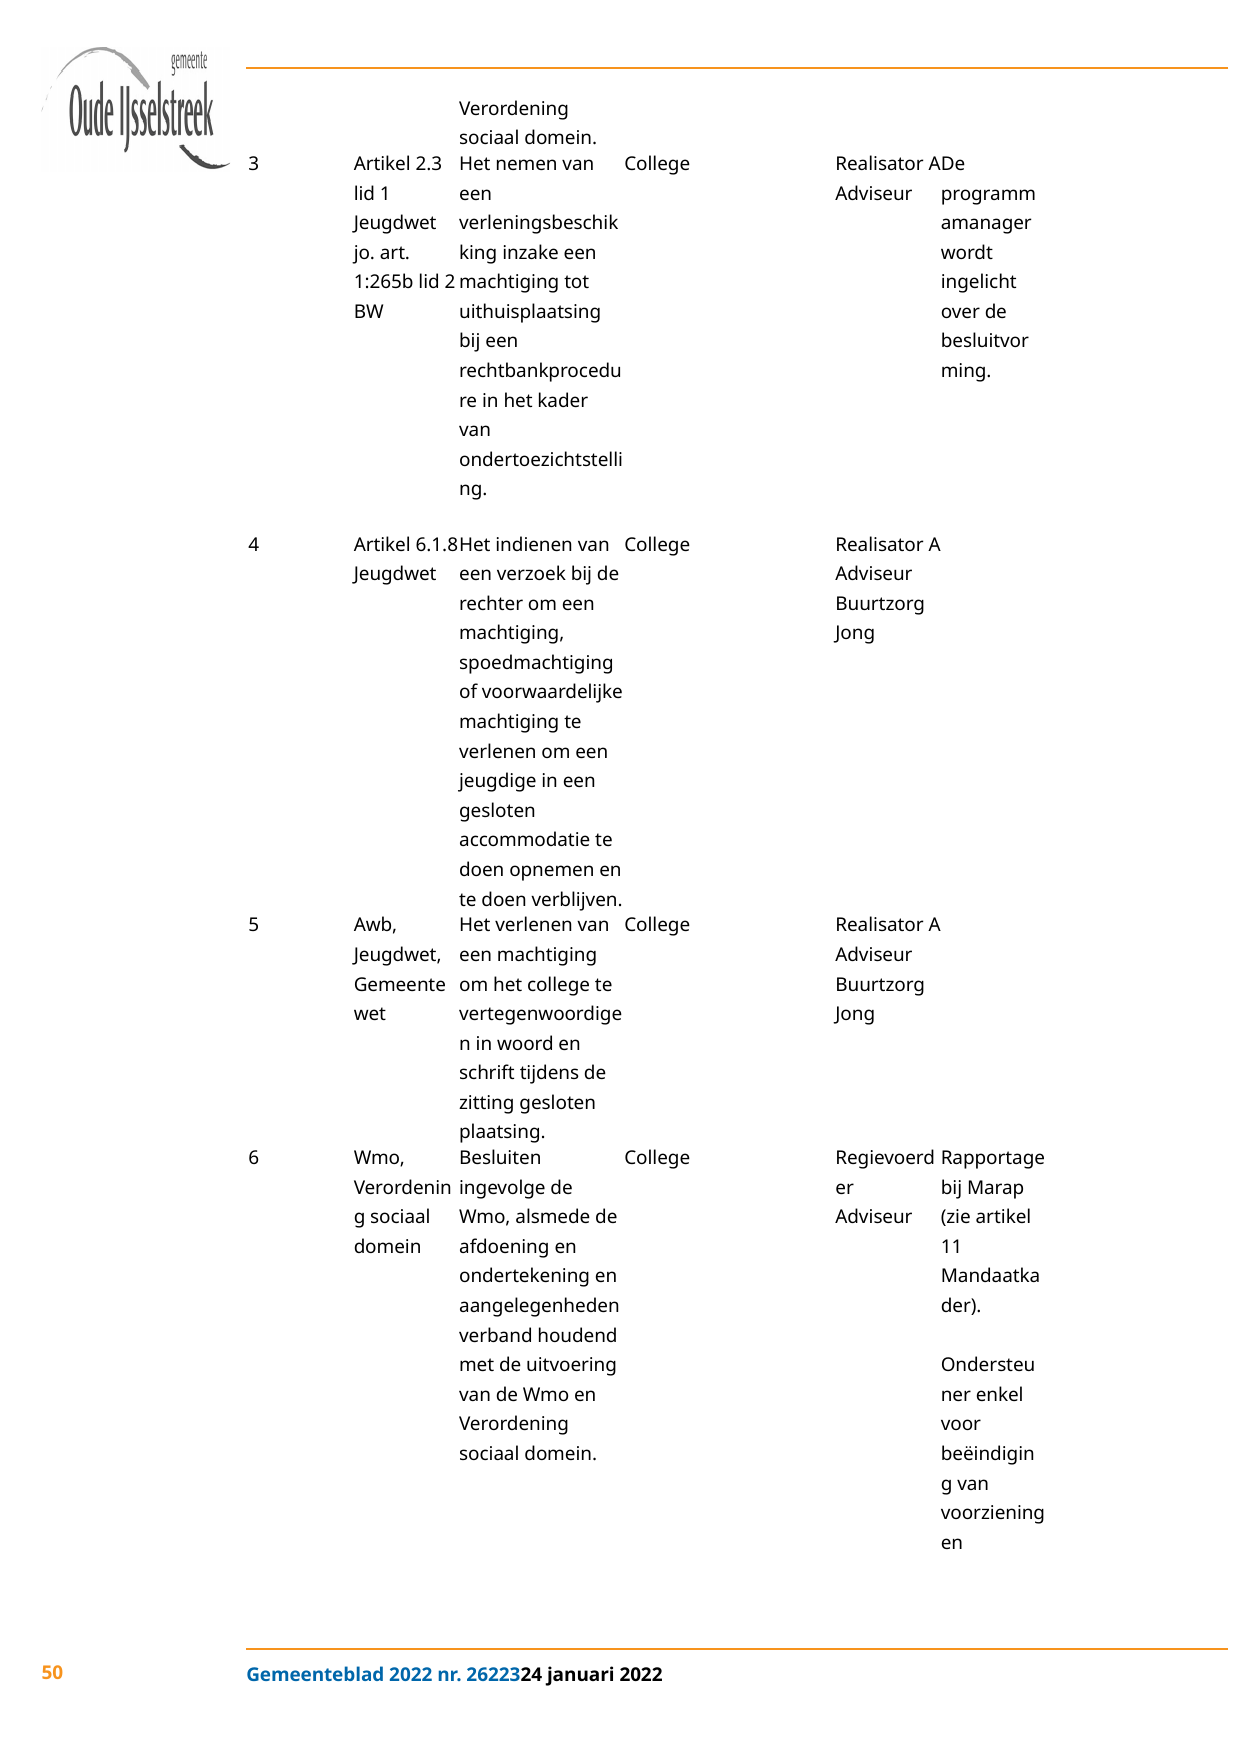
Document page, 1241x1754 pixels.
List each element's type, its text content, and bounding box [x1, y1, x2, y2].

table_cell College [624, 150, 835, 531]
table_cell Realisator A Adviseur [835, 150, 941, 531]
table_cell Awb, Jeugdwet, Gemeentewet [354, 912, 459, 1144]
table_cell [354, 95, 459, 150]
table_cell [941, 95, 1046, 150]
table_cell [248, 95, 353, 150]
table_cell Artikel 2.3 lid 1 Jeugdwet jo. art. 1:265b lid 2 BW [354, 150, 459, 531]
table_cell De programmamanager wordt ingelicht over de besluitvorming. [941, 150, 1046, 531]
table_cell Artikel 6.1.8 Jeugdwet [354, 531, 459, 912]
table_cell 6 [248, 1144, 353, 1555]
table_cell [624, 95, 835, 150]
table_cell 3 [248, 150, 353, 531]
table_cell College [624, 531, 835, 912]
table_cell Rapportage bij Marap (zie artikel 11 Mandaatkader). Ondersteuner enkel voor beëindiging van voorzieningen [941, 1144, 1046, 1555]
table_cell [835, 95, 941, 150]
table_cell Realisator A Adviseur Buurtzorg Jong [835, 912, 941, 1144]
table_cell [941, 531, 1046, 912]
table_cell Besluiten ingevolge de Wmo, alsmede de afdoening en ondertekening en aangelegenheden verband houdend met de uitvoering van de Wmo en Verordening sociaal domein. [459, 1144, 624, 1555]
table_cell Regievoerder Adviseur [835, 1144, 941, 1555]
table_cell College [624, 1144, 835, 1555]
table_cell 5 [248, 912, 353, 1144]
table_cell Het indienen van een verzoek bij de rechter om een machtiging, spoedmachtiging of voorwaardelijke machtiging te verlenen om een jeugdige in een gesloten accommodatie te doen opnemen en te doen verblijven. [459, 531, 624, 912]
table_cell Het nemen van een verleningsbeschikking inzake een machtiging tot uithuisplaatsing bij een rechtbankprocedure in het kader van ondertoezichtstelling. [459, 150, 624, 531]
table_cell Het verlenen van een machtiging om het college te vertegenwoordigen in woord en schrift tijdens de zitting gesloten plaatsing. [459, 912, 624, 1144]
table_cell Verordening sociaal domein. [459, 95, 624, 150]
picture [41, 47, 231, 172]
table_cell College [624, 912, 835, 1144]
table_cell [941, 912, 1046, 1144]
table_cell Realisator A Adviseur Buurtzorg Jong [835, 531, 941, 912]
table_cell Wmo, Verordening sociaal domein [354, 1144, 459, 1555]
table_cell 4 [248, 531, 353, 912]
